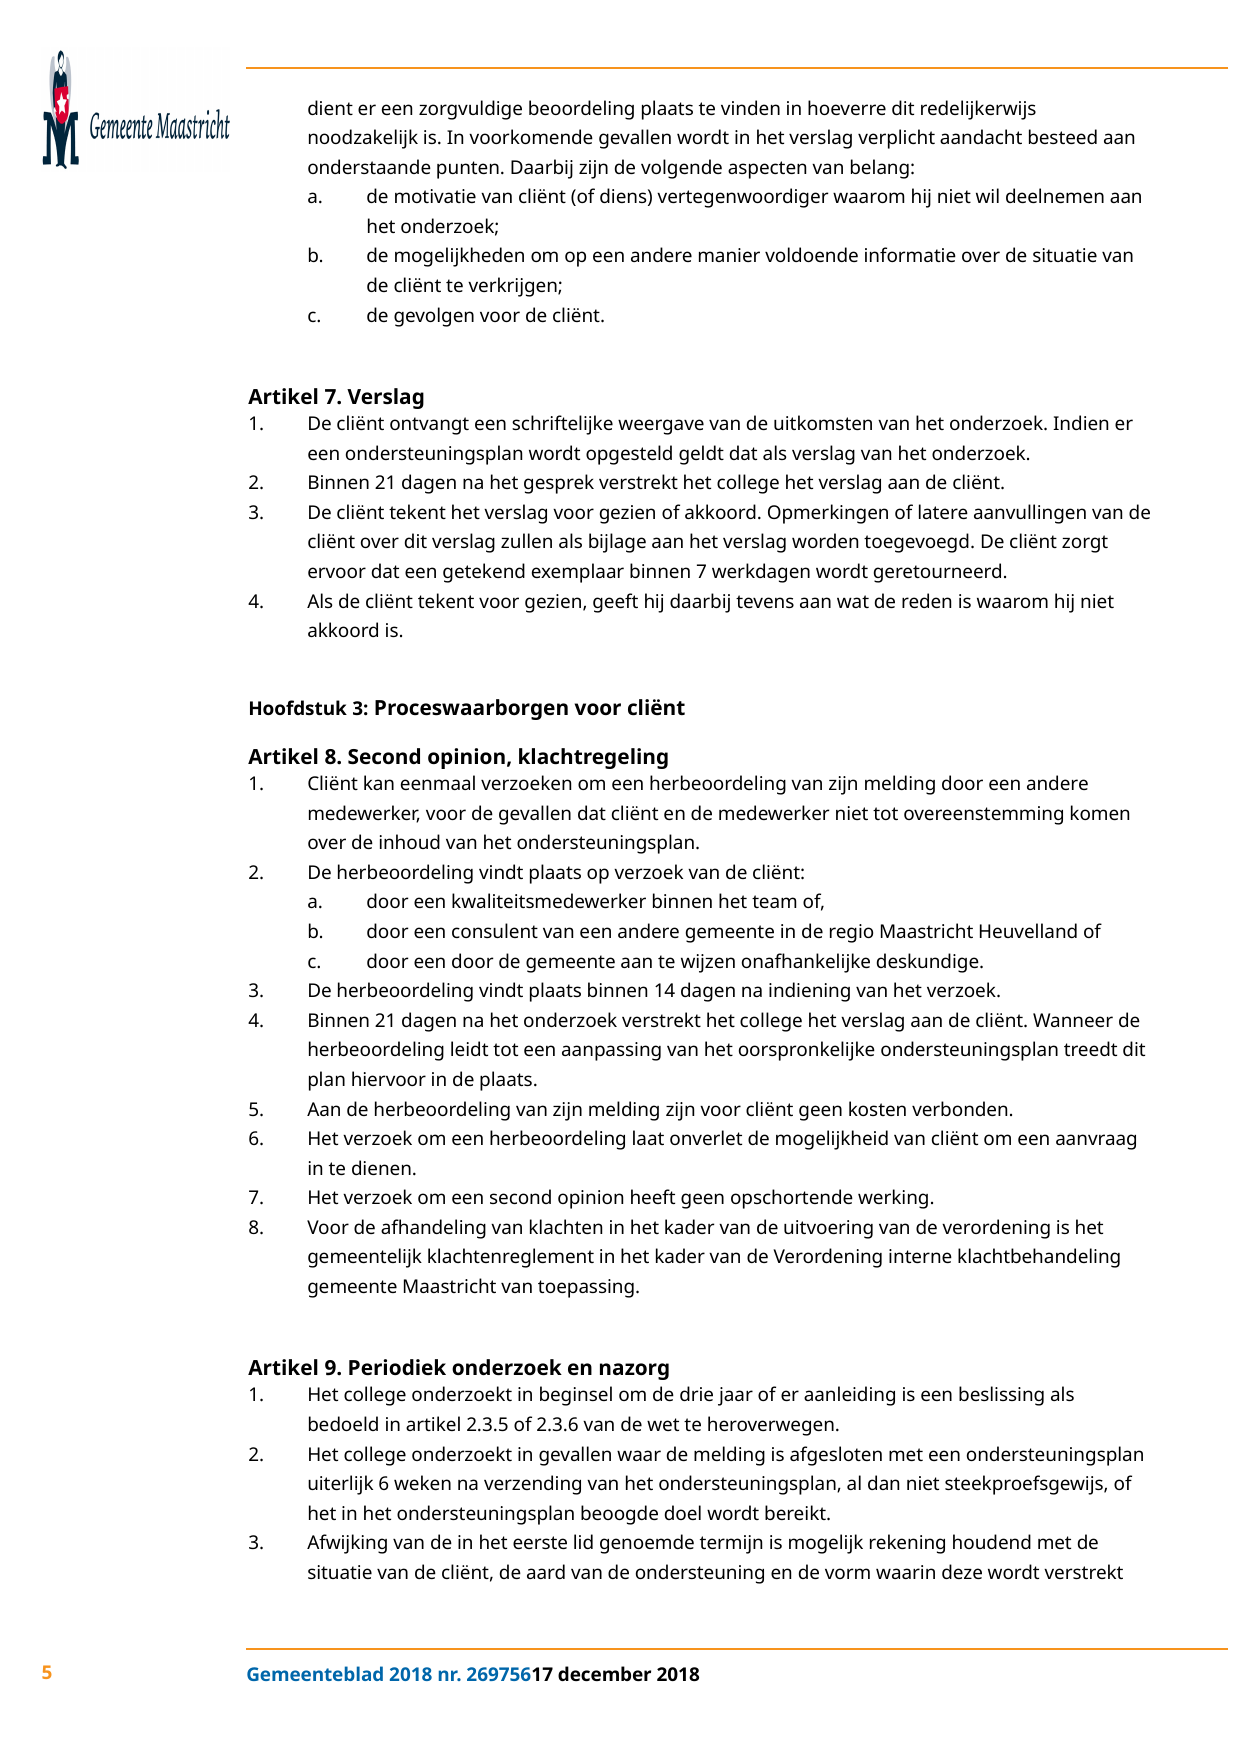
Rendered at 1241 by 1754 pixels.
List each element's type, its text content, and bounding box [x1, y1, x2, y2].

list Cliënt kan eenmaal verzoeken om een herbeoordeling van zijn melding door een andere medewerker, voor de gevallen dat cliënt en de medewerker niet tot overeenstemming komen over de inhoud van het ondersteuningsplan. [248, 770, 1152, 855]
list de gevolgen voor de cliënt. [307, 302, 1152, 328]
list De herbeoordeling vindt plaats binnen 14 dagen na indiening van het verzoek. [248, 977, 1152, 1003]
list Het college onderzoekt in beginsel om de drie jaar of er aanleiding is een beslissing als bedoeld in artikel 2.3.5 of 2.3.6 van de wet te heroverwegen. [248, 1382, 1152, 1437]
list De herbeoordeling vindt plaats op verzoek van de cliënt: [248, 859, 1152, 885]
list door een door de gemeente aan te wijzen onafhankelijke deskundige. [307, 948, 1152, 973]
list De cliënt ontvangt een schriftelijke weergave van de uitkomsten van het onderzoek. Indien er een ondersteuningsplan wordt opgesteld geldt dat als verslag van het onderzoek. [248, 410, 1152, 466]
list door een kwaliteitsmedewerker binnen het team of, [307, 889, 1152, 914]
list Als de cliënt tekent voor gezien, geeft hij daarbij tevens aan wat de reden is waarom hij niet akkoord is. [248, 588, 1152, 643]
list Het verzoek om een herbeoordeling laat onverlet de mogelijkheid van cliënt om een aanvraag in te dienen. [248, 1125, 1152, 1181]
text Hoofdstuk 3: Proceswaarborgen voor cliënt [248, 693, 1152, 721]
list de mogelijkheden om op een andere manier voldoende informatie over de situatie van de cliënt te verkrijgen; [307, 243, 1152, 298]
list Het verzoek om een second opinion heeft geen opschortende werking. [248, 1184, 1152, 1210]
text Artikel 7. Verslag [248, 382, 1152, 410]
list door een consulent van een andere gemeente in de regio Maastricht Heuvelland of [307, 918, 1152, 944]
list dient er een zorgvuldige beoordeling plaats te vinden in hoeverre dit redelijkerwijs noodzakelijk is. In voorkomende gevallen wordt in het verslag verplicht aandacht besteed aan onderstaande punten. Daarbij zijn de volgende aspecten van belang: [248, 95, 1152, 180]
list de motivatie van cliënt (of diens) vertegenwoordiger waarom hij niet wil deelnemen aan het onderzoek; [307, 183, 1152, 239]
list Binnen 21 dagen na het gesprek verstrekt het college het verslag aan de cliënt. [248, 469, 1152, 495]
list De cliënt tekent het verslag voor gezien of akkoord. Opmerkingen of latere aanvullingen van de cliënt over dit verslag zullen als bijlage aan het verslag worden toegevoegd. De cliënt zorgt ervoor dat een getekend exemplaar binnen 7 werkdagen wordt geretourneerd. [248, 499, 1152, 584]
list Binnen 21 dagen na het onderzoek verstrekt het college het verslag aan de cliënt. Wanneer de herbeoordeling leidt tot een aanpassing van het oorspronkelijke ondersteuningsplan treedt dit plan hiervoor in de plaats. [248, 1007, 1152, 1092]
text Artikel 8. Second opinion, klachtregeling [248, 742, 1152, 770]
list Voor de afhandeling van klachten in het kader van de uitvoering van de verordening is het gemeentelijk klachtenreglement in het kader van de Verordening interne klachtbehandeling gemeente Maastricht van toepassing. [248, 1214, 1152, 1299]
list Het college onderzoekt in gevallen waar de melding is afgesloten met een ondersteuningsplan uiterlijk 6 weken na verzending van het ondersteuningsplan, al dan niet steekproefsgewijs, of het in het ondersteuningsplan beoogde doel wordt bereikt. [248, 1441, 1152, 1526]
text Artikel 9. Periodiek onderzoek en nazorg [248, 1353, 1152, 1382]
list Aan de herbeoordeling van zijn melding zijn voor cliënt geen kosten verbonden. [248, 1096, 1152, 1121]
picture [41, 47, 231, 172]
list Afwijking van de in het eerste lid genoemde termijn is mogelijk rekening houdend met de situatie van de cliënt, de aard van de ondersteuning en de vorm waarin deze wordt verstrekt [248, 1529, 1152, 1585]
